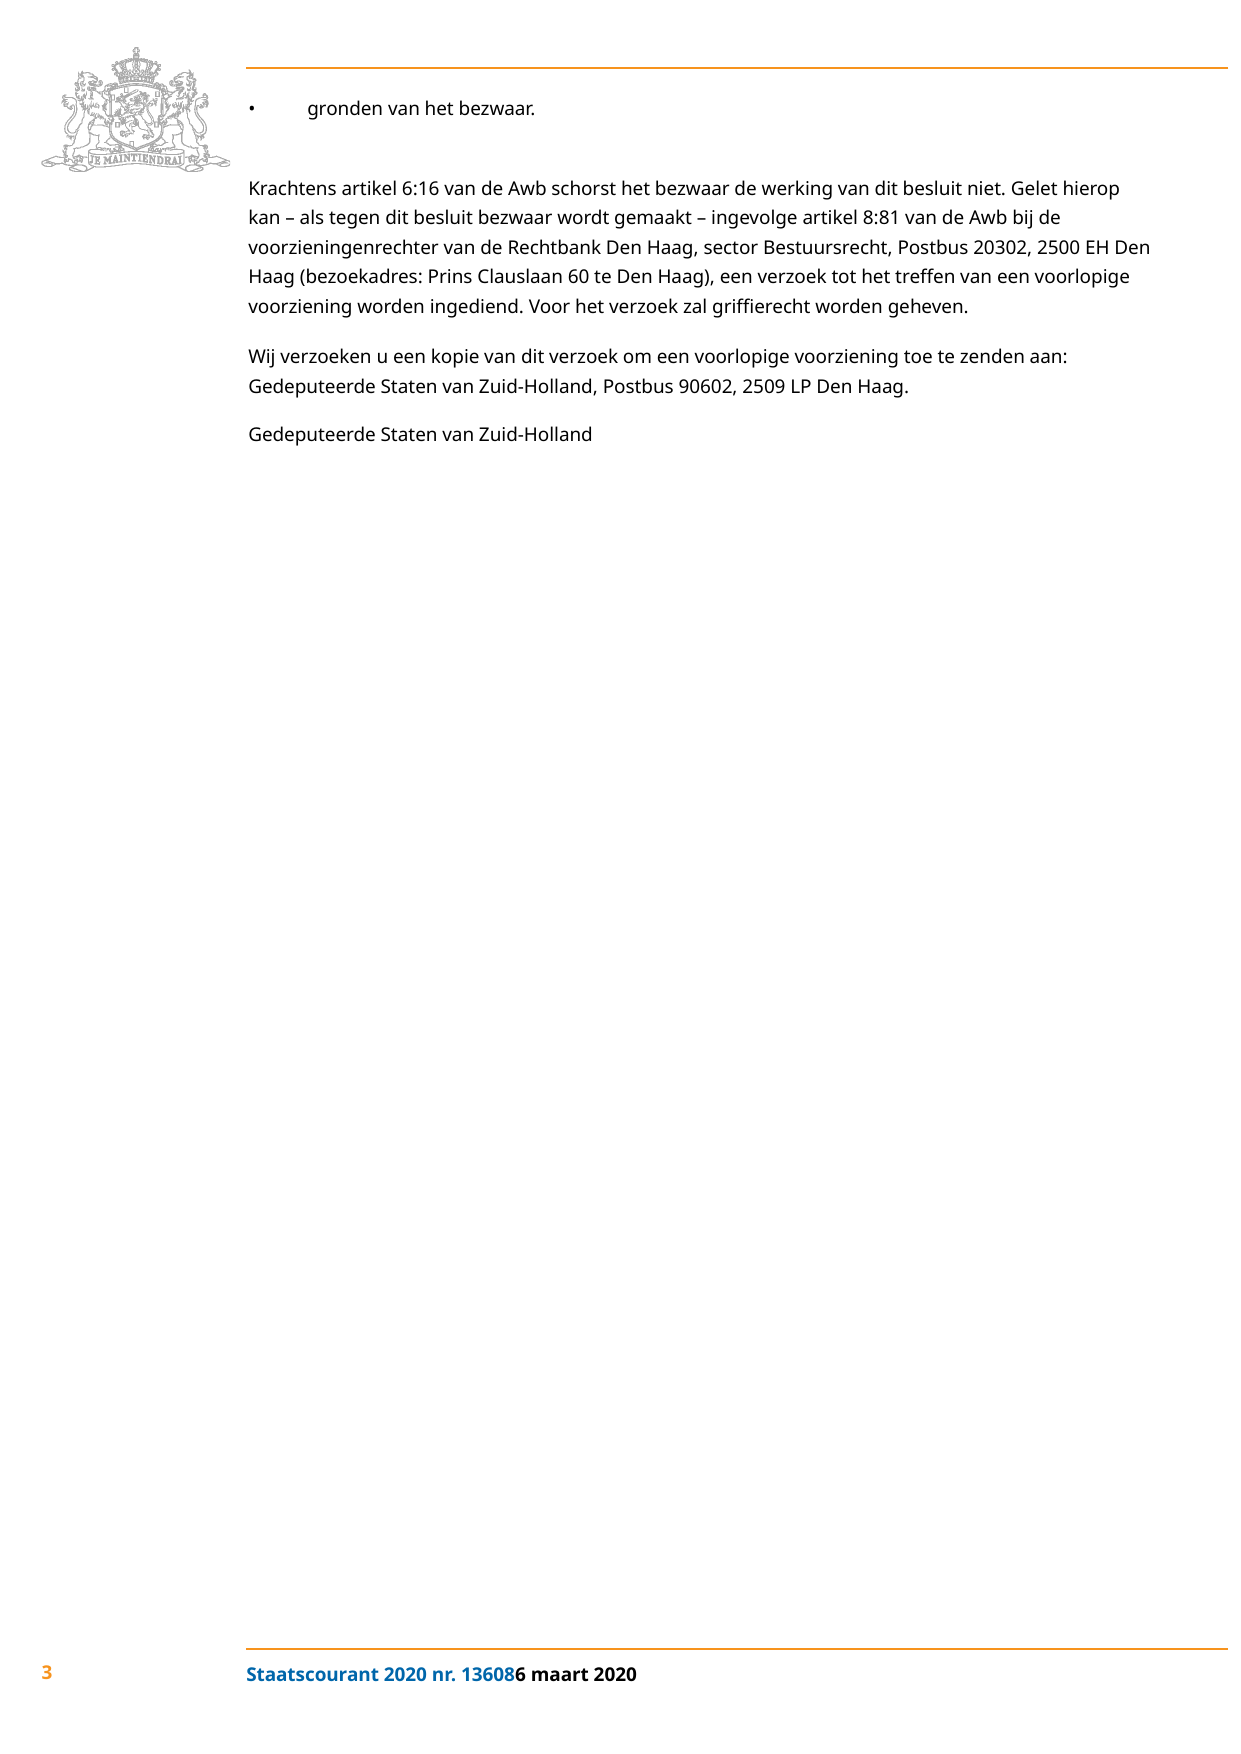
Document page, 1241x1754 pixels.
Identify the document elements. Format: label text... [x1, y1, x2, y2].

list gronden van het bezwaar. [248, 95, 1152, 121]
text Wij verzoeken u een kopie van dit verzoek om een voorlopige voorziening toe te zenden aan: Gedeputeerde Staten van Zuid-Holland, Postbus 90602, 2509 LP Den Haag. [248, 343, 1152, 399]
text Gedeputeerde Staten van Zuid-Holland [248, 421, 1152, 447]
text Krachtens artikel 6:16 van de Awb schorst het bezwaar de werking van dit besluit niet. Gelet hierop kan – als tegen dit besluit bezwaar wordt gemaakt – ingevolge artikel 8:81 van de Awb bij de voorzieningenrechter van de Rechtbank Den Haag, sector Bestuursrecht, Postbus 20302, 2500 EH Den Haag (bezoekadres: Prins Clauslaan 60 te Den Haag), een verzoek tot het treffen van een voorlopige voorziening worden ingediend. Voor het verzoek zal griffierecht worden geheven. [248, 175, 1152, 319]
picture [41, 47, 231, 172]
